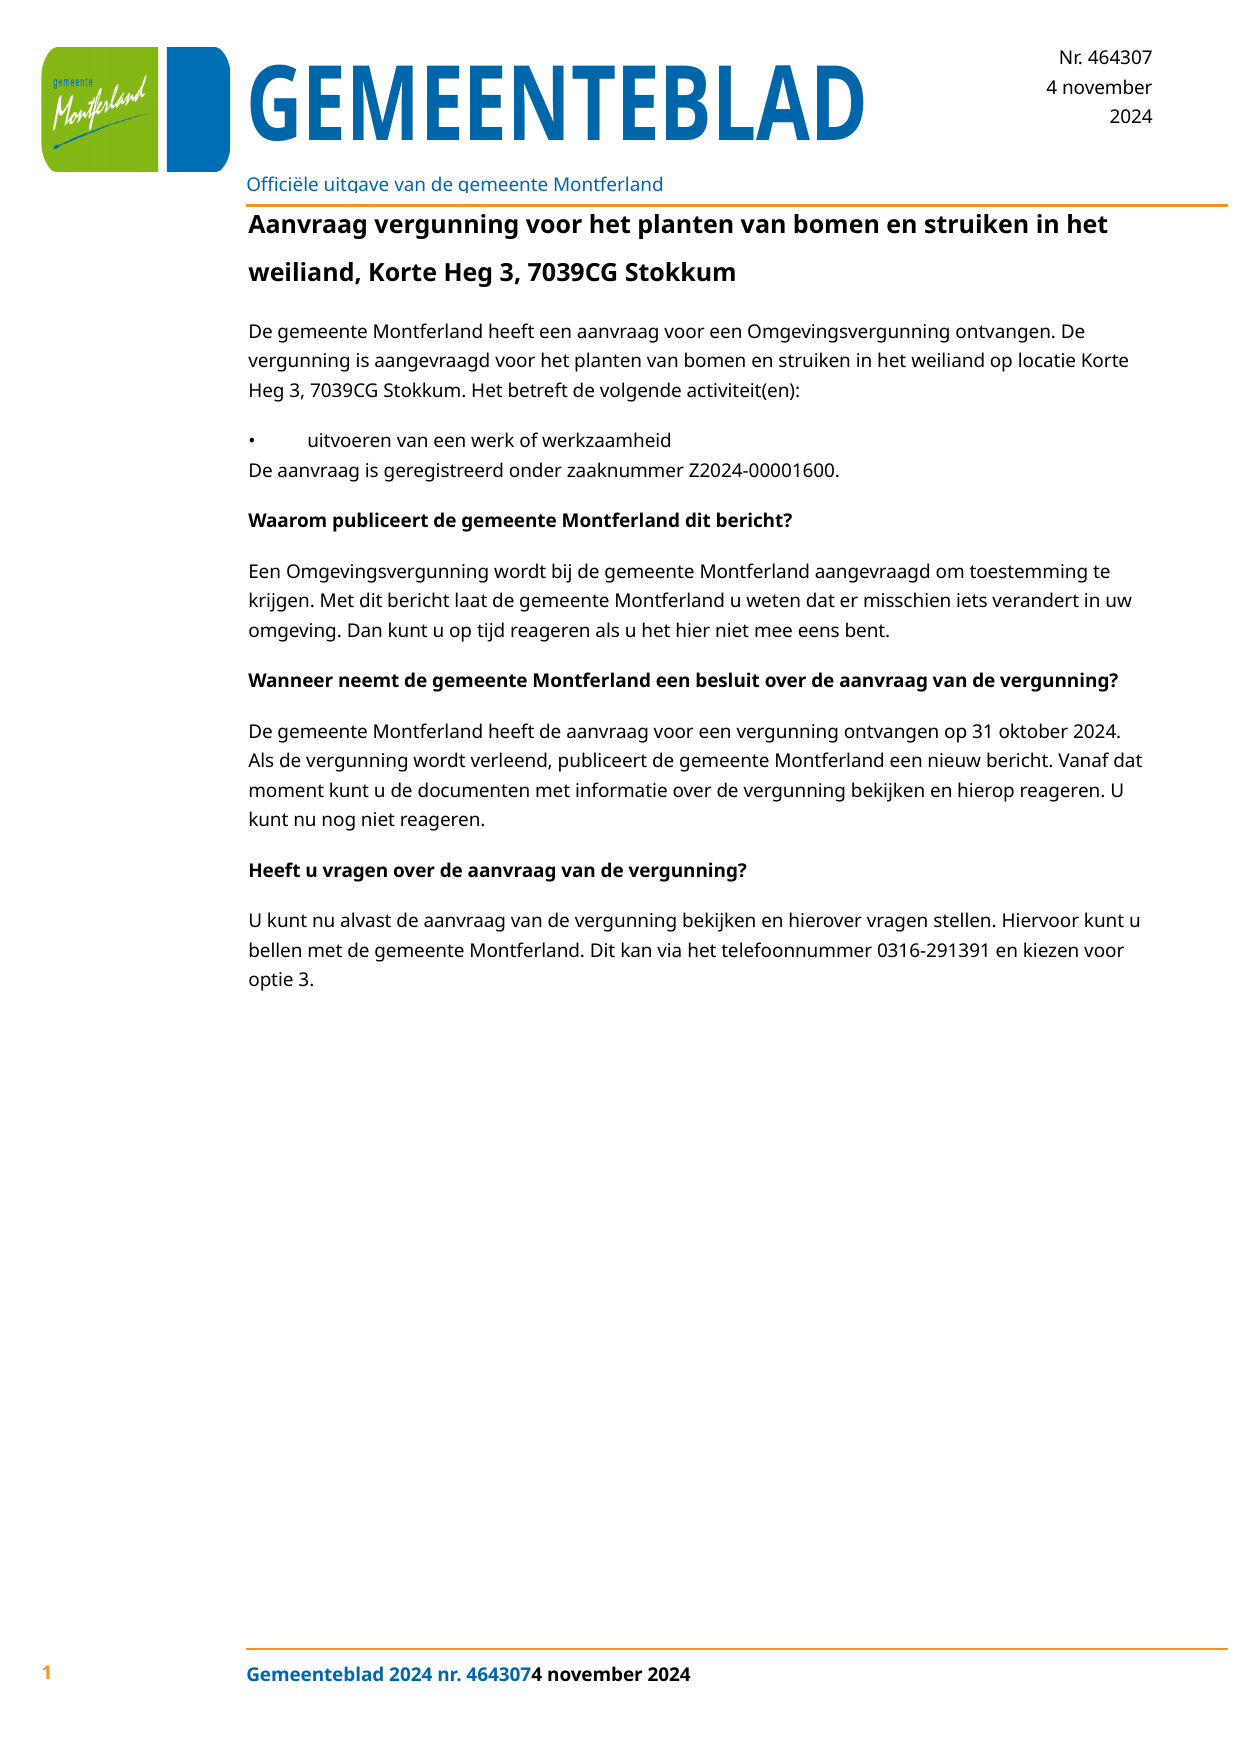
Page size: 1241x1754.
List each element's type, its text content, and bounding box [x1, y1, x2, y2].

text U kunt nu alvast de aanvraag van de vergunning bekijken en hierover vragen stellen. Hiervoor kunt u bellen met de gemeente Montferland. Dit kan via het telefoonnummer 0316-291391 en kiezen voor optie 3. [248, 907, 1152, 992]
picture [41, 47, 231, 172]
list uitvoeren van een werk of werkzaamheid [248, 427, 1152, 453]
text Aanvraag vergunning voor het planten van bomen en struiken in het weiliand, Korte Heg 3, 7039CG Stokkum [248, 207, 1152, 288]
text De gemeente Montferland heeft de aanvraag voor een vergunning ontvangen op 31 oktober 2024. Als de vergunning wordt verleend, publiceert de gemeente Montferland een nieuw bericht. Vanaf dat moment kunt u de documenten met informatie over de vergunning bekijken en hierop reageren. U kunt nu nog niet reageren. [248, 718, 1152, 832]
text Waarom publiceert de gemeente Montferland dit bericht? [248, 507, 1152, 533]
text Wanneer neemt de gemeente Montferland een besluit over de aanvraag van de vergunning? [248, 667, 1152, 693]
text De gemeente Montferland heeft een aanvraag voor een Omgevingsvergunning ontvangen. De vergunning is aangevraagd voor het planten van bomen en struiken in het weiliand op locatie Korte Heg 3, 7039CG Stokkum. Het betreft de volgende activiteit(en): [248, 318, 1152, 403]
text Een Omgevingsvergunning wordt bij de gemeente Montferland aangevraagd om toestemming te krijgen. Met dit bericht laat de gemeente Montferland u weten dat er misschien iets verandert in uw omgeving. Dan kunt u op tijd reageren als u het hier niet mee eens bent. [248, 558, 1152, 643]
text De aanvraag is geregistreerd onder zaaknummer Z2024-00001600. [248, 457, 1152, 483]
text Heeft u vragen over de aanvraag van de vergunning? [248, 857, 1152, 883]
